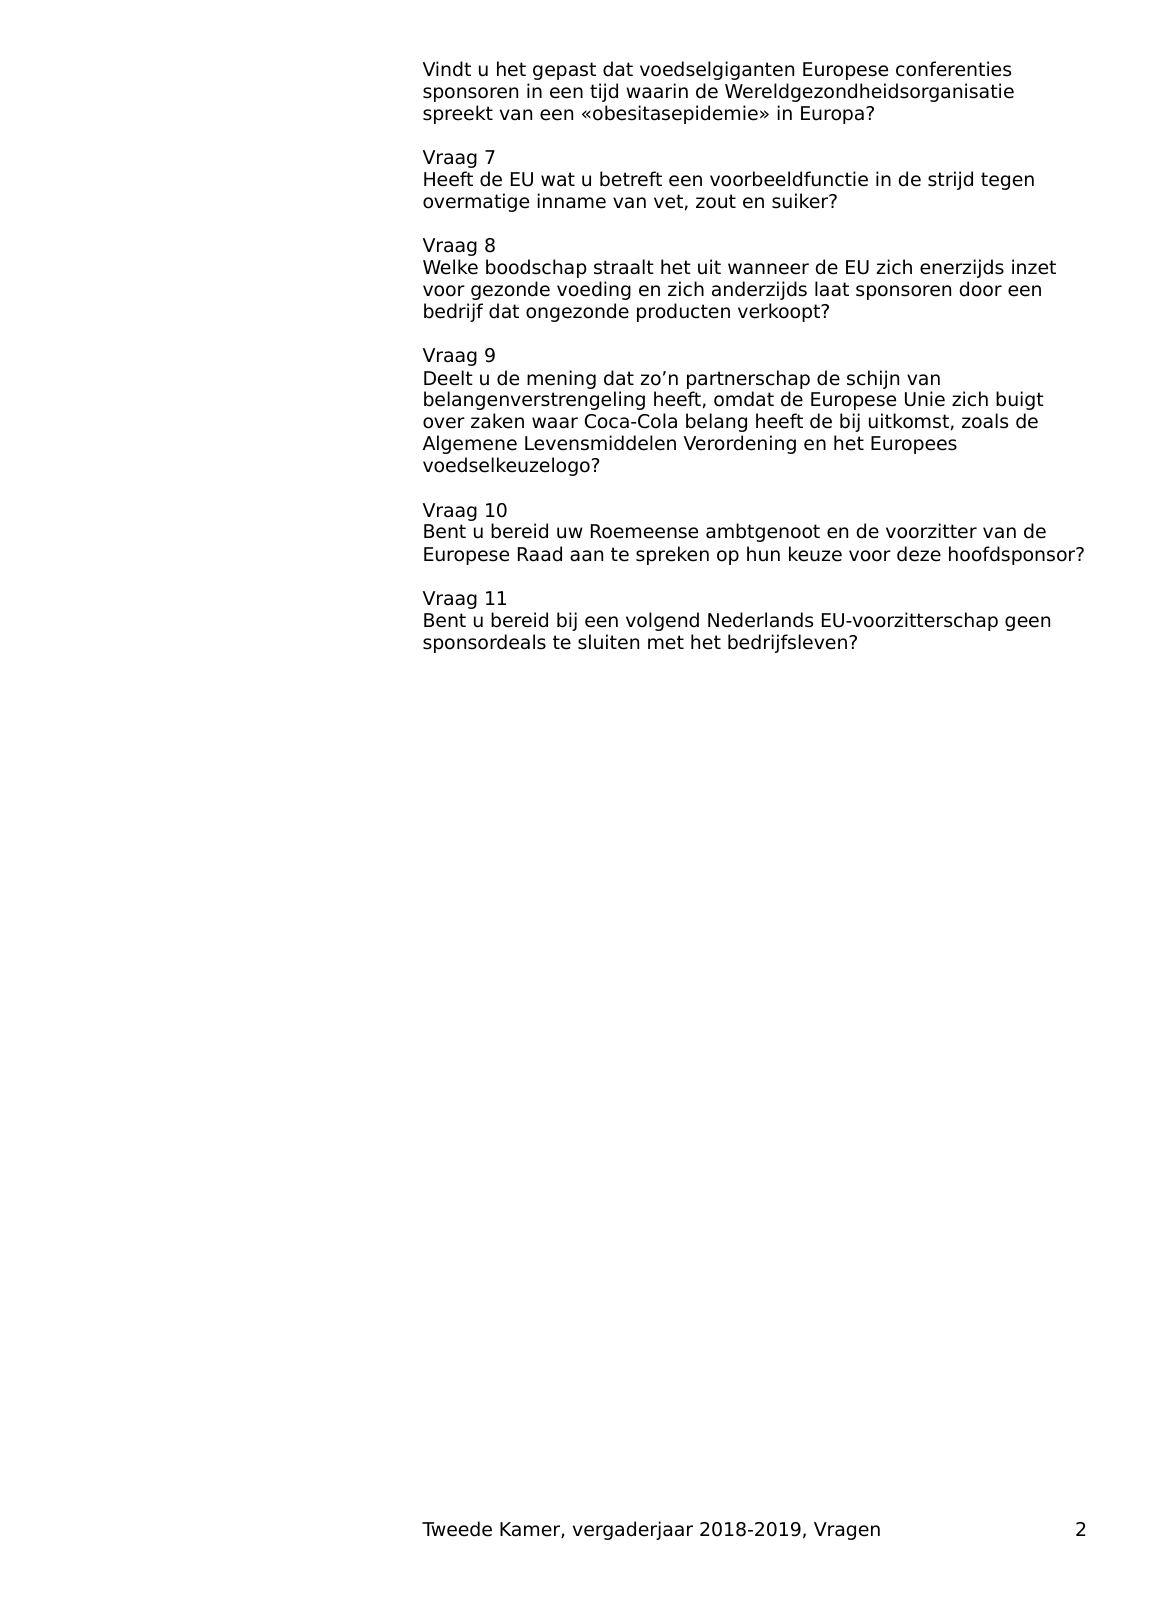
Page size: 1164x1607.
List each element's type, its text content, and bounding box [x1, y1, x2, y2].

text Deelt u de mening dat zo’n partnerschap de schijn van belangenverstrengeling heeft, omdat de Europese Unie zich buigt over zaken waar Coca-Cola belang heeft de bij uitkomst, zoals de Algemene Levensmiddelen Verordening en het Europees voedselkeuzelogo? [422, 367, 1087, 477]
text Vraag 8 [422, 235, 1087, 257]
text Vraag 7 [422, 147, 1087, 169]
text Bent u bereid bij een volgend Nederlands EU-voorzitterschap geen sponsordeals te sluiten met het bedrijfsleven? [422, 609, 1087, 653]
text Vindt u het gepast dat voedselgiganten Europese conferenties sponsoren in een tijd waarin de Wereldgezondheidsorganisatie spreekt van een «obesitasepidemie» in Europa? [422, 59, 1087, 125]
text Vraag 10 [422, 499, 1087, 521]
text Welke boodschap straalt het uit wanneer de EU zich enerzijds inzet voor gezonde voeding en zich anderzijds laat sponsoren door een bedrijf dat ongezonde producten verkoopt? [422, 257, 1087, 323]
text Heeft de EU wat u betreft een voorbeeldfunctie in de strijd tegen overmatige inname van vet, zout en suiker? [422, 169, 1087, 213]
text Bent u bereid uw Roemeense ambtgenoot en de voorzitter van de Europese Raad aan te spreken op hun keuze voor deze hoofdsponsor? [422, 521, 1087, 565]
text Vraag 11 [422, 588, 1087, 609]
text Vraag 9 [422, 345, 1087, 367]
